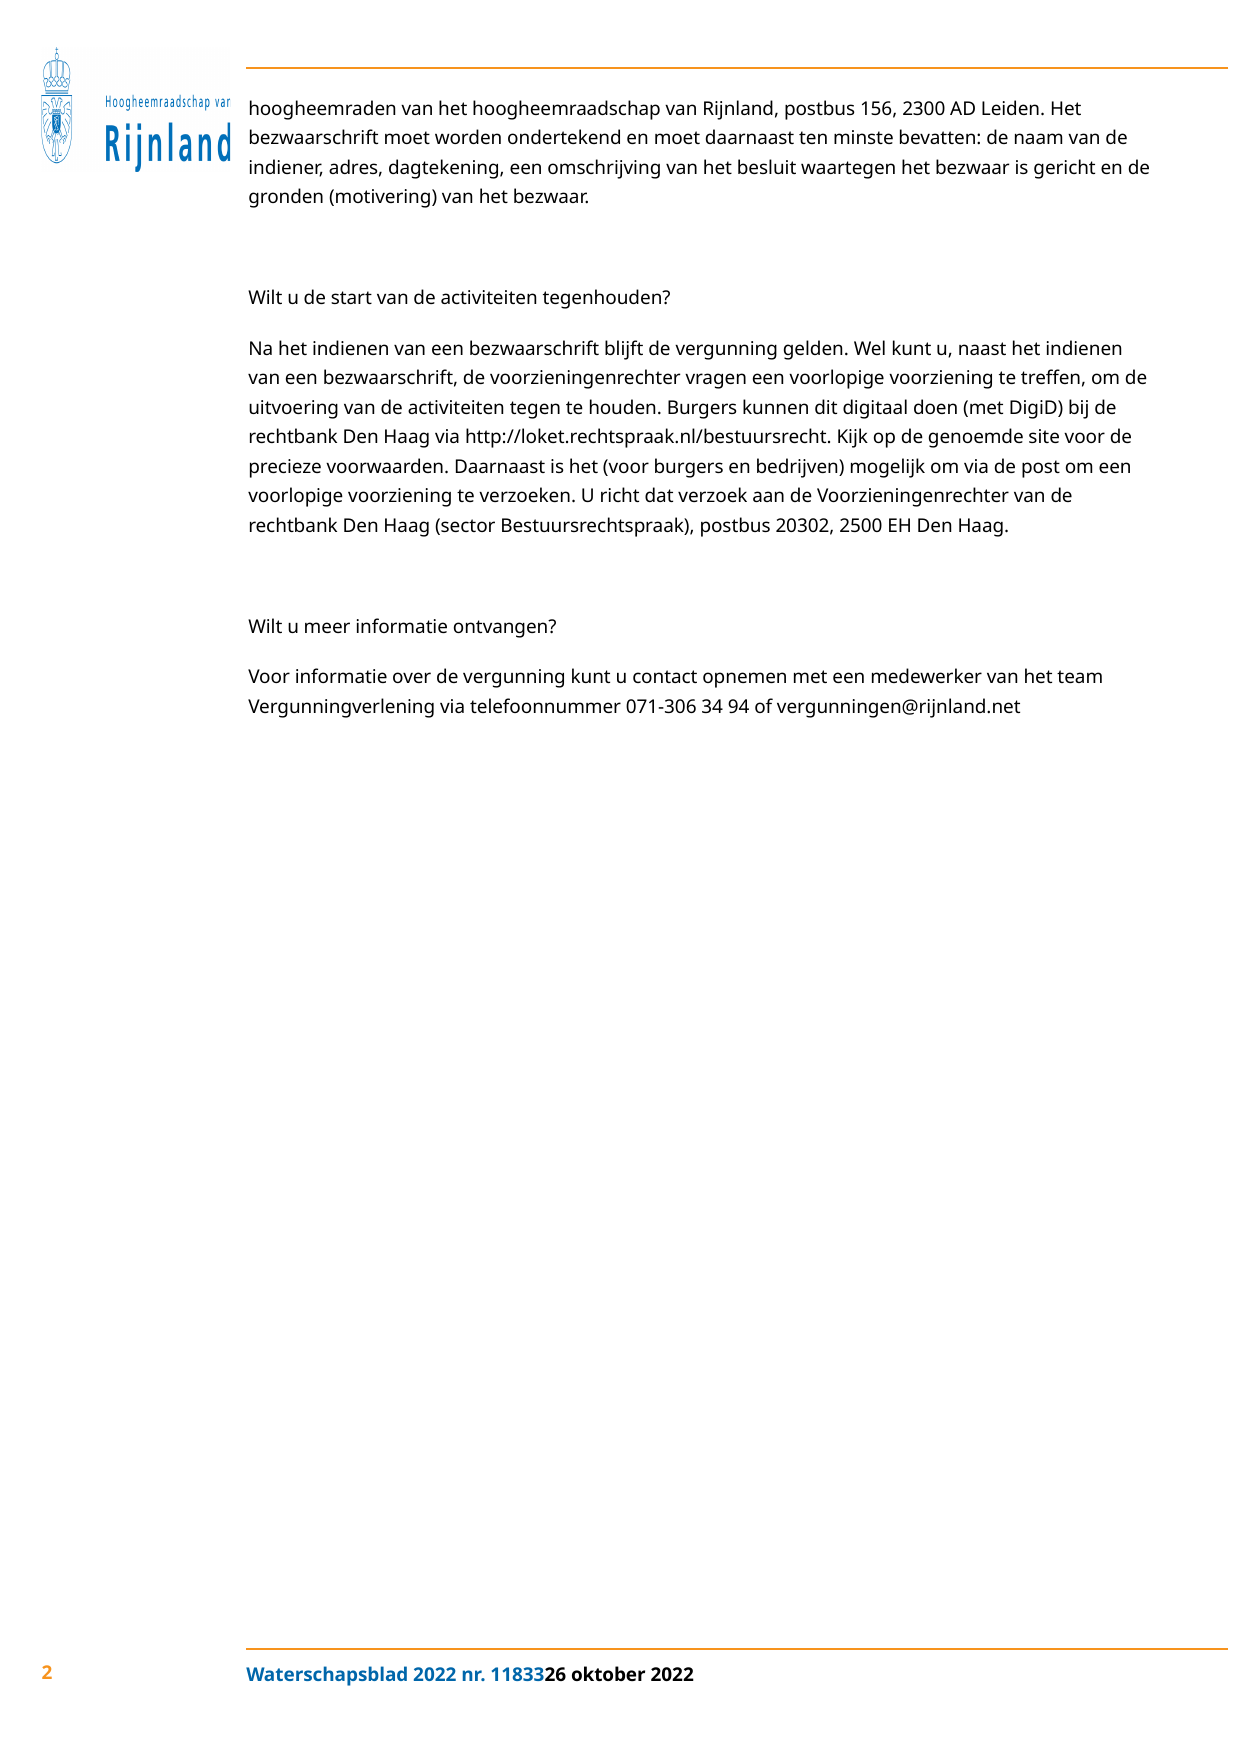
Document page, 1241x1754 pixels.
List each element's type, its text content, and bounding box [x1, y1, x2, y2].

picture [41, 47, 231, 172]
text Voor informatie over de vergunning kunt u contact opnemen met een medewerker van het team Vergunningverlening via telefoonnummer 071-306 34 94 of vergunningen@rijnland.net [248, 663, 1152, 719]
text Wilt u de start van de activiteiten tegenhouden? [248, 284, 1152, 310]
text hoogheemraden van het hoogheemraadschap van Rijnland, postbus 156, 2300 AD Leiden. Het bezwaarschrift moet worden ondertekend en moet daarnaast ten minste bevatten: de naam van de indiener, adres, dagtekening, een omschrijving van het besluit waartegen het bezwaar is gericht en de gronden (motivering) van het bezwaar. [248, 95, 1152, 209]
text Wilt u meer informatie ontvangen? [248, 613, 1152, 639]
text Na het indienen van een bezwaarschrift blijft de vergunning gelden. Wel kunt u, naast het indienen van een bezwaarschrift, de voorzieningenrechter vragen een voorlopige voorziening te treffen, om de uitvoering van de activiteiten tegen te houden. Burgers kunnen dit digitaal doen (met DigiD) bij de rechtbank Den Haag via http://loket.rechtspraak.nl/bestuursrecht. Kijk op de genoemde site voor de precieze voorwaarden. Daarnaast is het (voor burgers en bedrijven) mogelijk om via de post om een voorlopige voorziening te verzoeken. U richt dat verzoek aan de Voorzieningenrechter van de rechtbank Den Haag (sector Bestuursrechtspraak), postbus 20302, 2500 EH Den Haag. [248, 335, 1152, 538]
